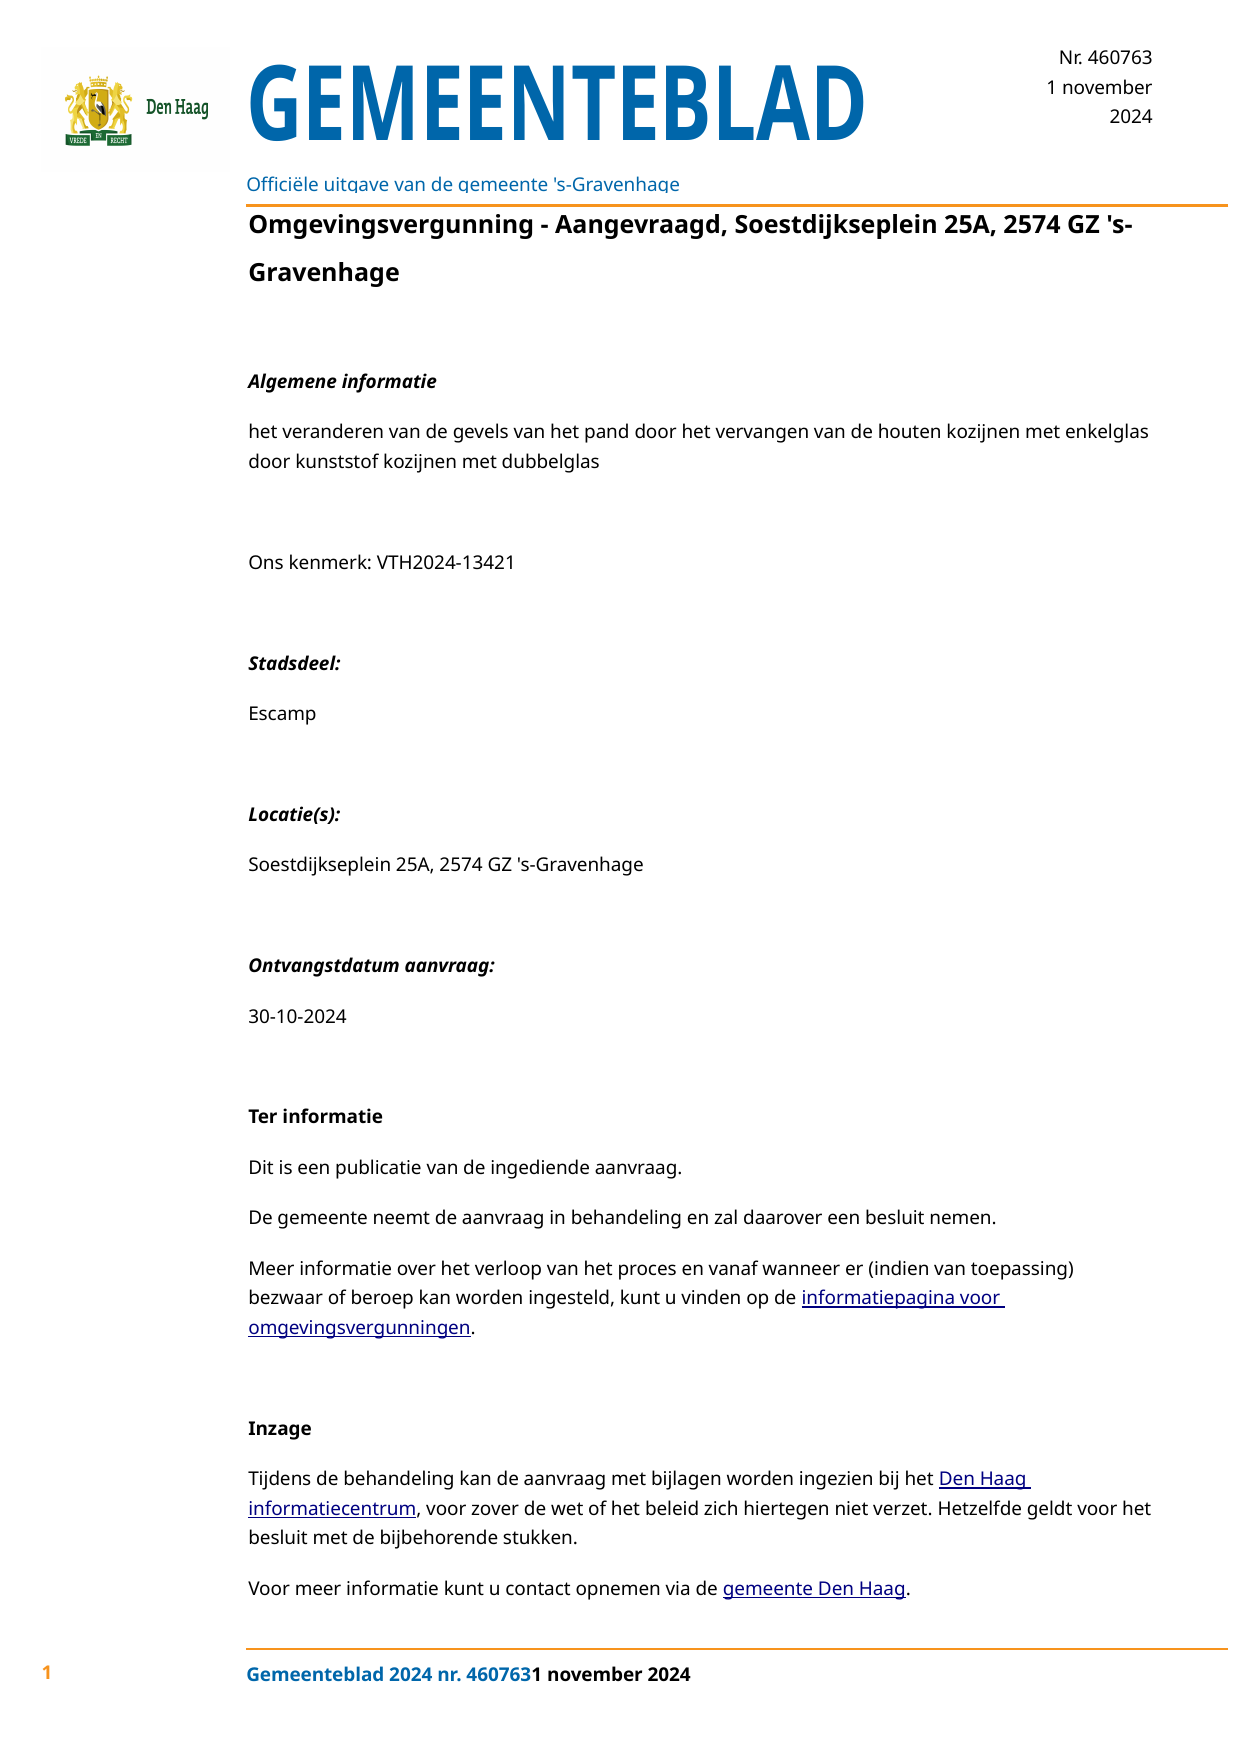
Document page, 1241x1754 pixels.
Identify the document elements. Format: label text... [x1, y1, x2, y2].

text Ons kenmerk: VTH2024-13421 [248, 549, 1152, 575]
text Dit is een publicatie van de ingediende aanvraag. [248, 1154, 1152, 1180]
text Soestdijkseplein 25A, 2574 GZ 's-Gravenhage [248, 852, 1152, 877]
text Escamp [248, 700, 1152, 726]
text Voor meer informatie kunt u contact opnemen via de gemeente Den Haag. [248, 1575, 1152, 1601]
text Locatie(s): [248, 801, 1152, 827]
text De gemeente neemt de aanvraag in behandeling en zal daarover een besluit nemen. [248, 1204, 1152, 1230]
text Ter informatie [248, 1104, 1152, 1129]
text het veranderen van de gevels van het pand door het vervangen van de houten kozijnen met enkelglas door kunststof kozijnen met dubbelglas [248, 419, 1152, 474]
text 30-10-2024 [248, 1003, 1152, 1029]
picture [41, 47, 231, 172]
text Ontvangstdatum aanvraag: [248, 952, 1152, 978]
text Omgevingsvergunning - Aangevraagd, Soestdijkseplein 25A, 2574 GZ 's-Gravenhage [248, 207, 1152, 288]
text Tijdens de behandeling kan de aanvraag met bijlagen worden ingezien bij het Den Haag informatiecentrum, voor zover de wet of het beleid zich hiertegen niet verzet. Hetzelfde geldt voor het besluit met de bijbehorende stukken. [248, 1465, 1152, 1550]
text Meer informatie over het verloop van het proces en vanaf wanneer er (indien van toepassing) bezwaar of beroep kan worden ingesteld, kunt u vinden op de informatiepagina voor omgevingsvergunningen. [248, 1255, 1152, 1340]
text Inzage [248, 1415, 1152, 1441]
text Stadsdeel: [248, 650, 1152, 676]
text Algemene informatie [248, 368, 1152, 394]
